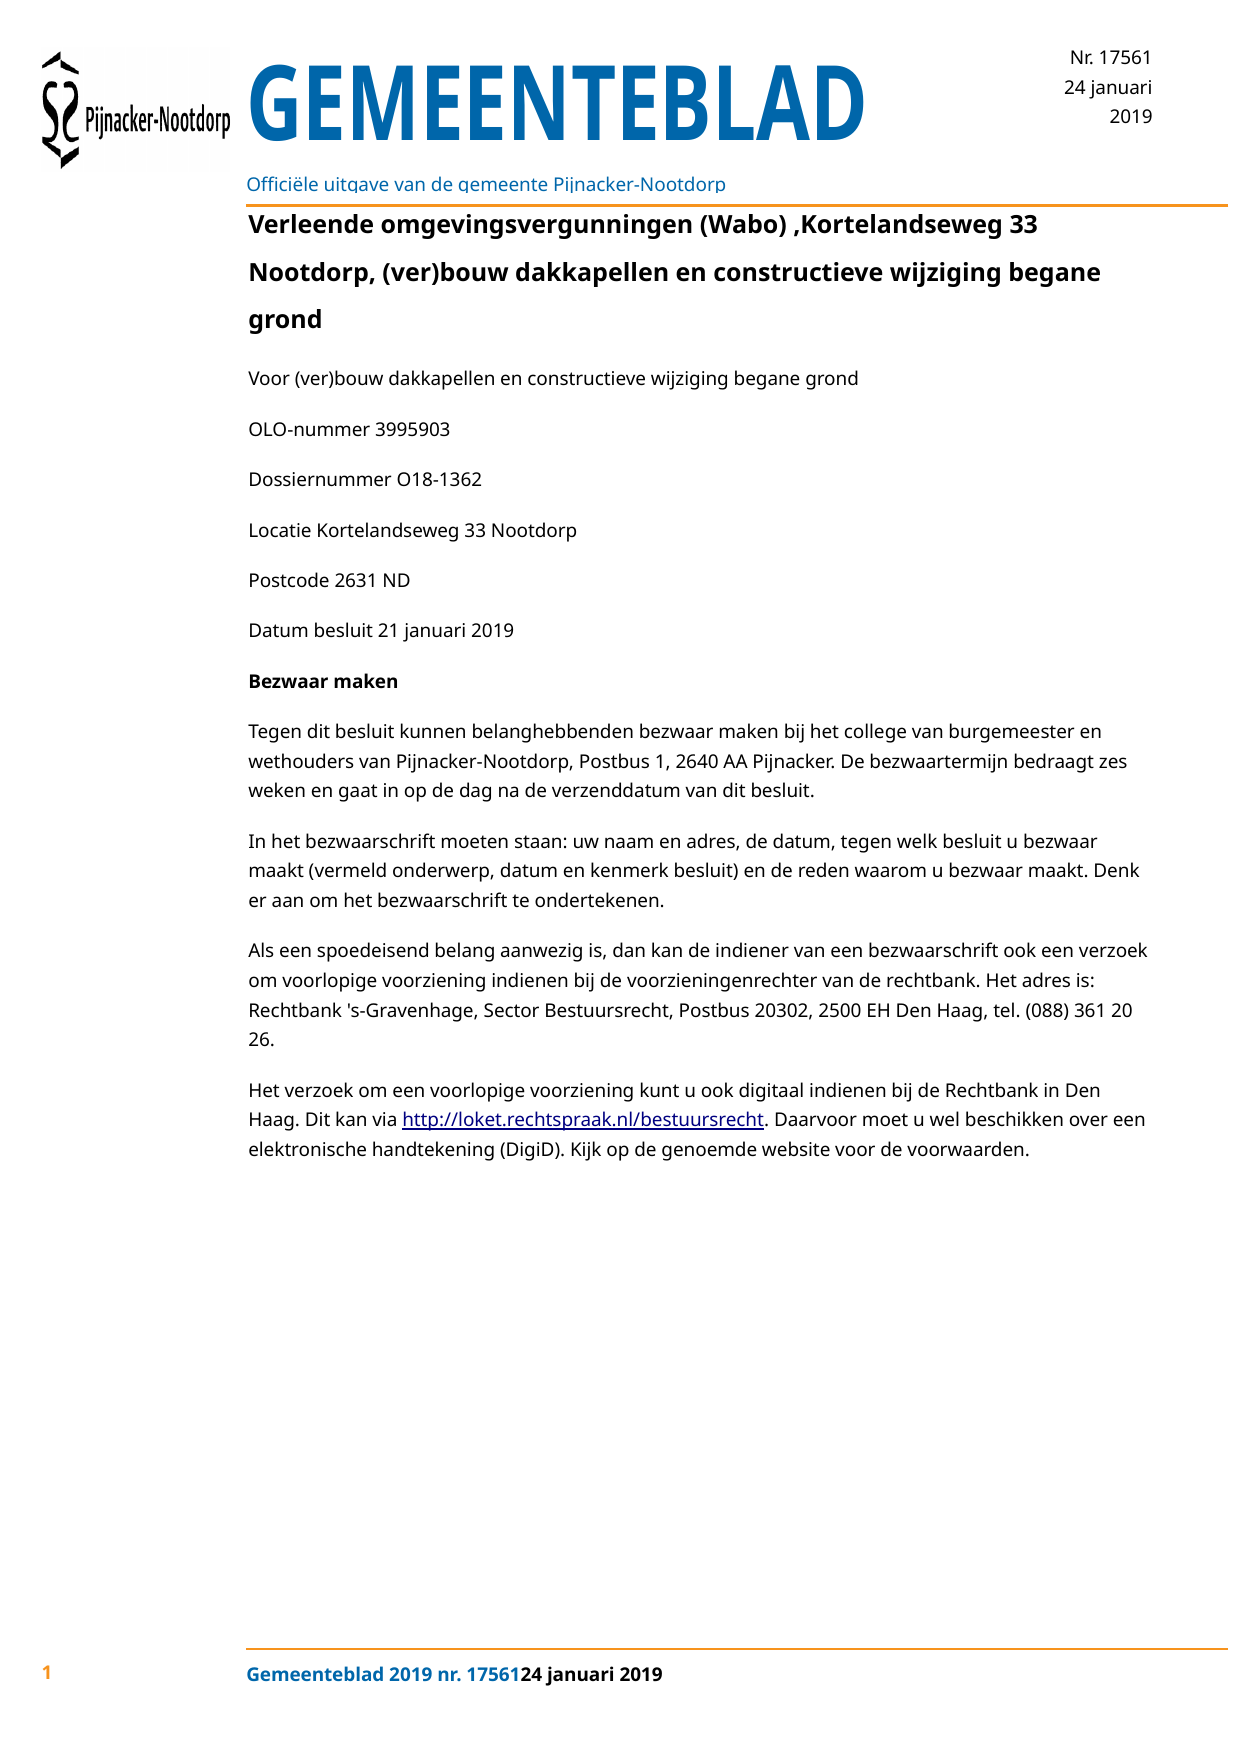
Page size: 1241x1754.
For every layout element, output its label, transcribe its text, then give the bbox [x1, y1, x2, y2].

text In het bezwaarschrift moeten staan: uw naam en adres, de datum, tegen welk besluit u bezwaar maakt (vermeld onderwerp, datum en kenmerk besluit) en de reden waarom u bezwaar maakt. Denk er aan om het bezwaarschrift te ondertekenen. [248, 828, 1152, 913]
picture [41, 47, 231, 172]
text Tegen dit besluit kunnen belanghebbenden bezwaar maken bij het college van burgemeester en wethouders van Pijnacker-Nootdorp, Postbus 1, 2640 AA Pijnacker. De bezwaartermijn bedraagt zes weken en gaat in op de dag na de verzenddatum van dit besluit. [248, 718, 1152, 803]
text Postcode 2631 ND [248, 567, 1152, 593]
text Voor (ver)bouw dakkapellen en constructieve wijziging begane grond [248, 366, 1152, 391]
text Bezwaar maken [248, 668, 1152, 694]
text Locatie Kortelandseweg 33 Nootdorp [248, 517, 1152, 542]
text Datum besluit 21 januari 2019 [248, 618, 1152, 643]
text Dossiernummer O18-1362 [248, 466, 1152, 492]
text Als een spoedeisend belang aanwezig is, dan kan de indiener van een bezwaarschrift ook een verzoek om voorlopige voorziening indienen bij de voorzieningenrechter van de rechtbank. Het adres is: Rechtbank 's-Gravenhage, Sector Bestuursrecht, Postbus 20302, 2500 EH Den Haag, tel. (088) 361 20 26. [248, 938, 1152, 1052]
text OLO-nummer 3995903 [248, 416, 1152, 442]
text Het verzoek om een voorlopige voorziening kunt u ook digitaal indienen bij de Rechtbank in Den Haag. Dit kan via http://loket.rechtspraak.nl/bestuursrecht. Daarvoor moet u wel beschikken over een elektronische handtekening (DigiD). Kijk op de genoemde website voor de voorwaarden. [248, 1077, 1152, 1162]
text Verleende omgevingsvergunningen (Wabo) ,Kortelandseweg 33 Nootdorp, (ver)bouw dakkapellen en constructieve wijziging begane grond [248, 207, 1152, 336]
